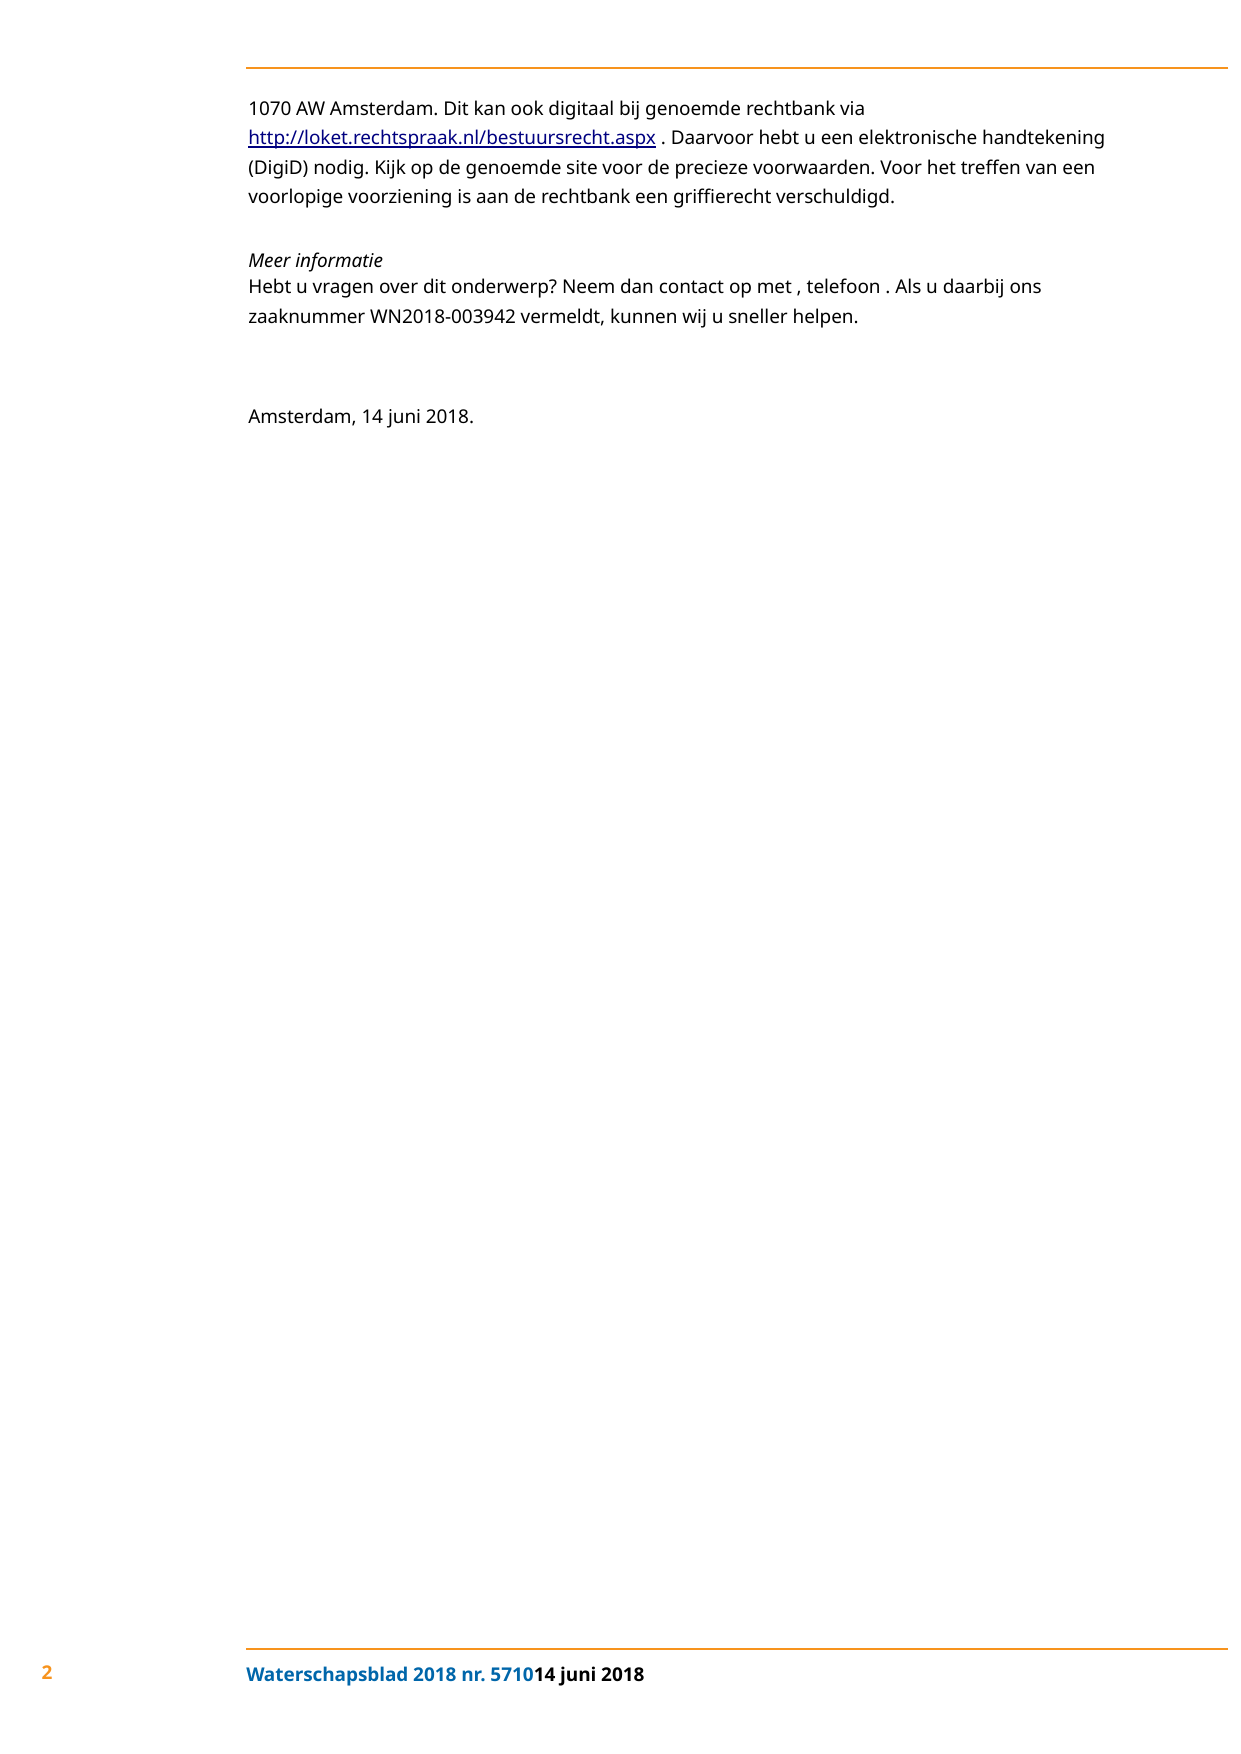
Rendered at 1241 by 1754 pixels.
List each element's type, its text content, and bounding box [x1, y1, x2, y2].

text 1070 AW Amsterdam. Dit kan ook digitaal bij genoemde rechtbank via http://loket.rechtspraak.nl/bestuursrecht.aspx . Daarvoor hebt u een elektronische handtekening (DigiD) nodig. Kijk op de genoemde site voor de precieze voorwaarden. Voor het treffen van een voorlopige voorziening is aan de rechtbank een griffierecht verschuldigd. [248, 95, 1152, 209]
text Hebt u vragen over dit onderwerp? Neem dan contact op met , telefoon . Als u daarbij ons zaaknummer WN2018-003942 vermeldt, kunnen wij u sneller helpen. [248, 273, 1152, 328]
text Amsterdam, 14 juni 2018. [248, 404, 1152, 429]
picture [41, 47, 231, 172]
text Meer informatie [248, 247, 1152, 273]
